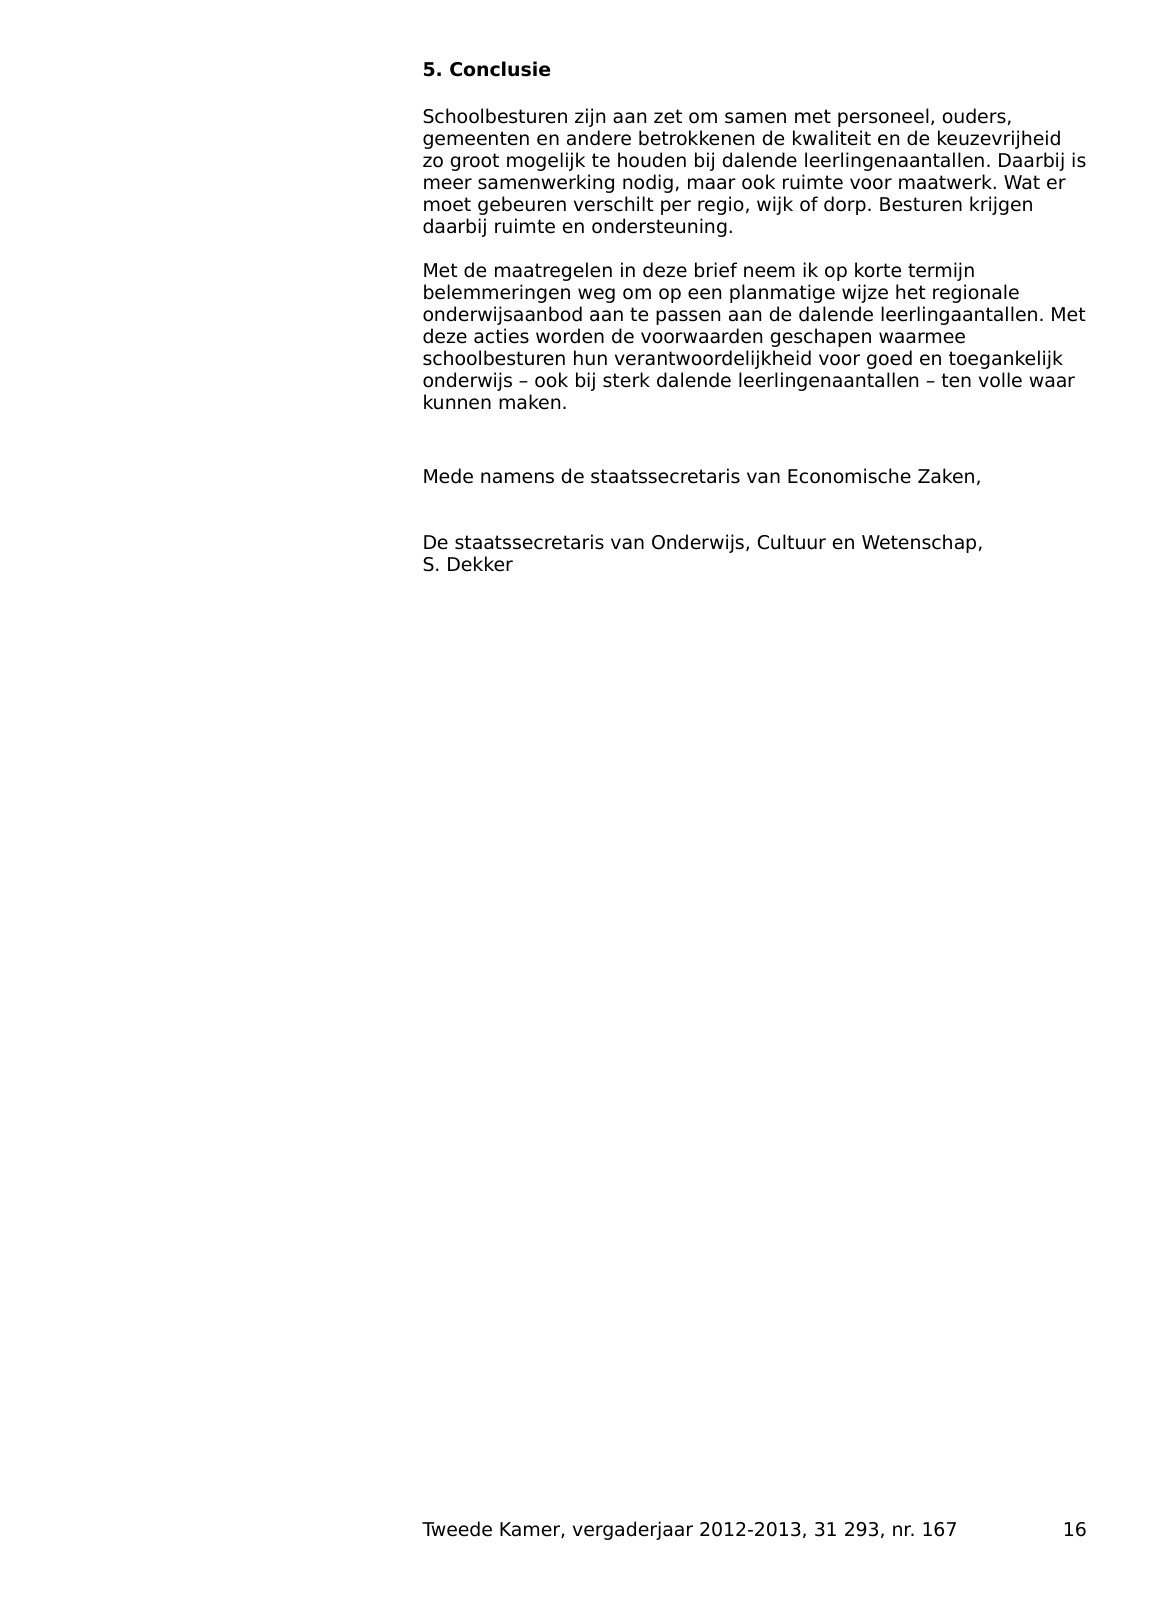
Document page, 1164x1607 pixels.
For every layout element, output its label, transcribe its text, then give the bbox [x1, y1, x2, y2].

text Met de maatregelen in deze brief neem ik op korte termijn belemmeringen weg om op een planmatige wijze het regionale onderwijsaanbod aan te passen aan de dalende leerlingaantallen. Met deze acties worden de voorwaarden geschapen waarmee schoolbesturen hun verantwoordelijkheid voor goed en toegankelijk onderwijs – ook bij sterk dalende leerlingenaantallen – ten volle waar kunnen maken. [422, 260, 1087, 414]
text De staatssecretaris van Onderwijs, Cultuur en Wetenschap, S. Dekker [422, 532, 1087, 576]
text Mede namens de staatssecretaris van Economische Zaken, [422, 444, 1087, 510]
text Schoolbesturen zijn aan zet om samen met personeel, ouders, gemeenten en andere betrokkenen de kwaliteit en de keuzevrijheid zo groot mogelijk te houden bij dalende leerlingenaantallen. Daarbij is meer samenwerking nodig, maar ook ruimte voor maatwerk. Wat er moet gebeuren verschilt per regio, wijk of dorp. Besturen krijgen daarbij ruimte en ondersteuning. [422, 106, 1087, 238]
subtitle 5. Conclusie [422, 59, 1087, 81]
